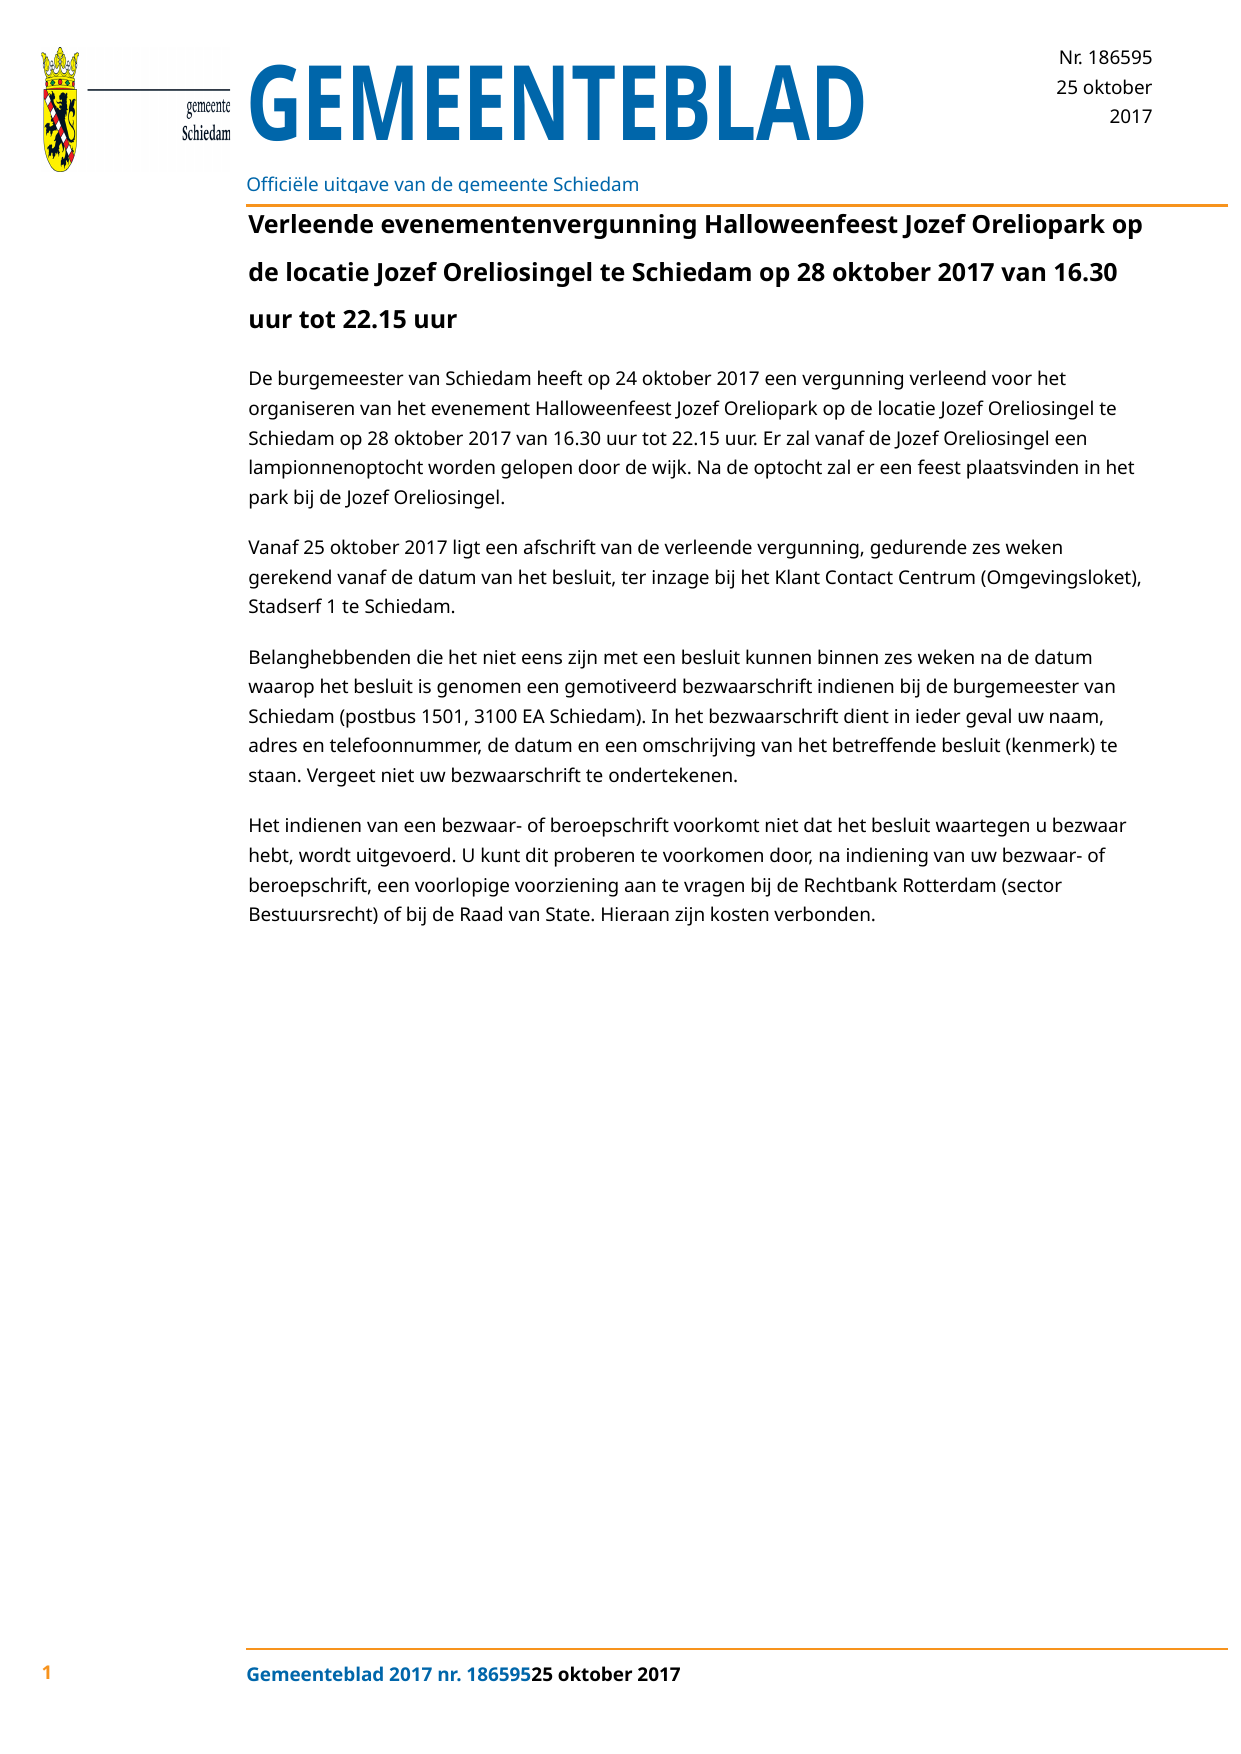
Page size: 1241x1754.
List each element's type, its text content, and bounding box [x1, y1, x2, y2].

text Vanaf 25 oktober 2017 ligt een afschrift van de verleende vergunning, gedurende zes weken gerekend vanaf de datum van het besluit, ter inzage bij het Klant Contact Centrum (Omgevingsloket), Stadserf 1 te Schiedam. [248, 534, 1152, 619]
text Het indienen van een bezwaar- of beroepschrift voorkomt niet dat het besluit waartegen u bezwaar hebt, wordt uitgevoerd. U kunt dit proberen te voorkomen door, na indiening van uw bezwaar- of beroepschrift, een voorlopige voorziening aan te vragen bij de Rechtbank Rotterdam (sector Bestuursrecht) of bij de Raad van State. Hieraan zijn kosten verbonden. [248, 813, 1152, 927]
text Belanghebbenden die het niet eens zijn met een besluit kunnen binnen zes weken na de datum waarop het besluit is genomen een gemotiveerd bezwaarschrift indienen bij de burgemeester van Schiedam (postbus 1501, 3100 EA Schiedam). In het bezwaarschrift dient in ieder geval uw naam, adres en telefoonnummer, de datum en een omschrijving van het betreffende besluit (kenmerk) te staan. Vergeet niet uw bezwaarschrift te ondertekenen. [248, 644, 1152, 788]
text De burgemeester van Schiedam heeft op 24 oktober 2017 een vergunning verleend voor het organiseren van het evenement Halloweenfeest Jozef Oreliopark op de locatie Jozef Oreliosingel te Schiedam op 28 oktober 2017 van 16.30 uur tot 22.15 uur. Er zal vanaf de Jozef Oreliosingel een lampionnenoptocht worden gelopen door de wijk. Na de optocht zal er een feest plaatsvinden in het park bij de Jozef Oreliosingel. [248, 366, 1152, 509]
text Verleende evenementenvergunning Halloweenfeest Jozef Oreliopark op de locatie Jozef Oreliosingel te Schiedam op 28 oktober 2017 van 16.30 uur tot 22.15 uur [248, 207, 1152, 336]
picture [41, 47, 231, 172]
